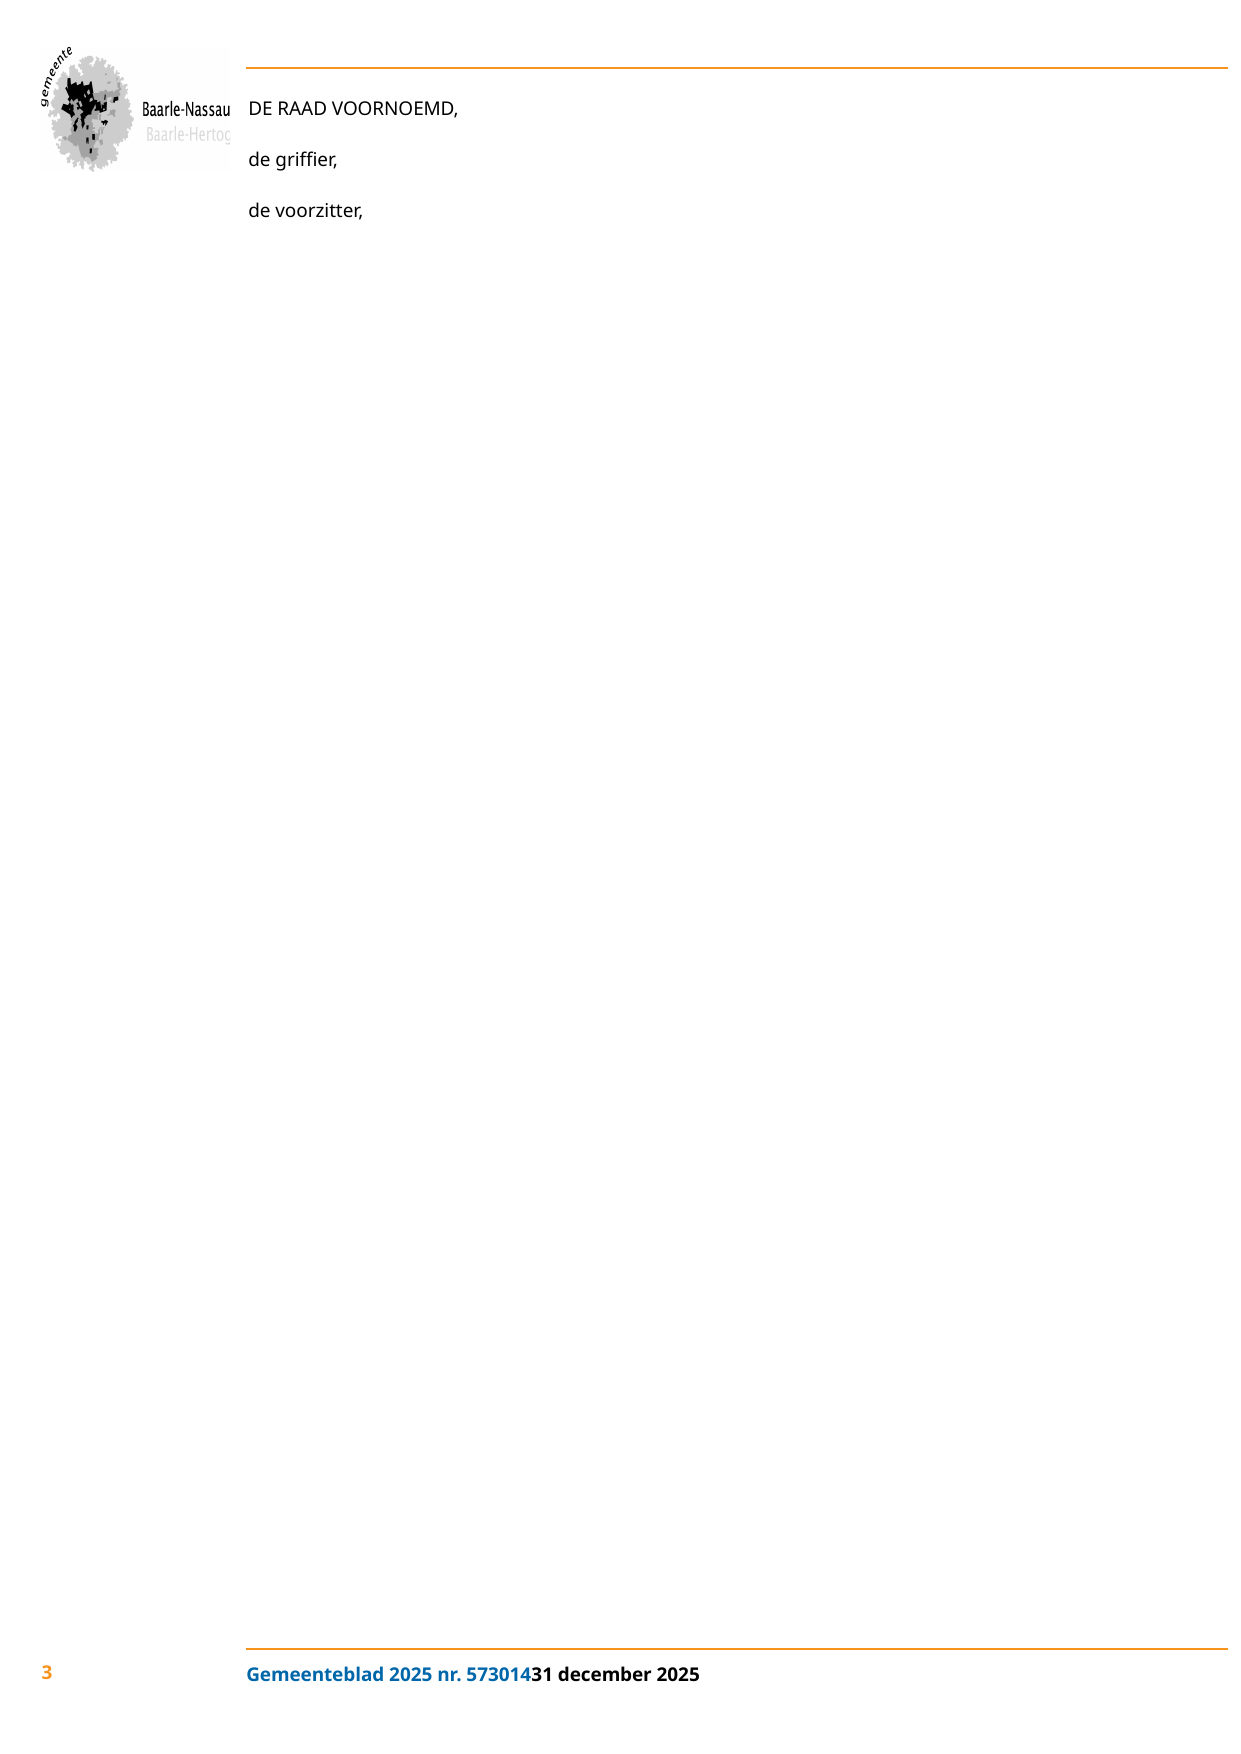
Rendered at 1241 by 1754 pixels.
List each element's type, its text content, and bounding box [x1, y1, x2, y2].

picture [41, 47, 231, 172]
text de voorzitter, [248, 198, 1152, 223]
text DE RAAD VOORNOEMD, [248, 95, 1152, 121]
text de griffier, [248, 146, 1152, 172]
